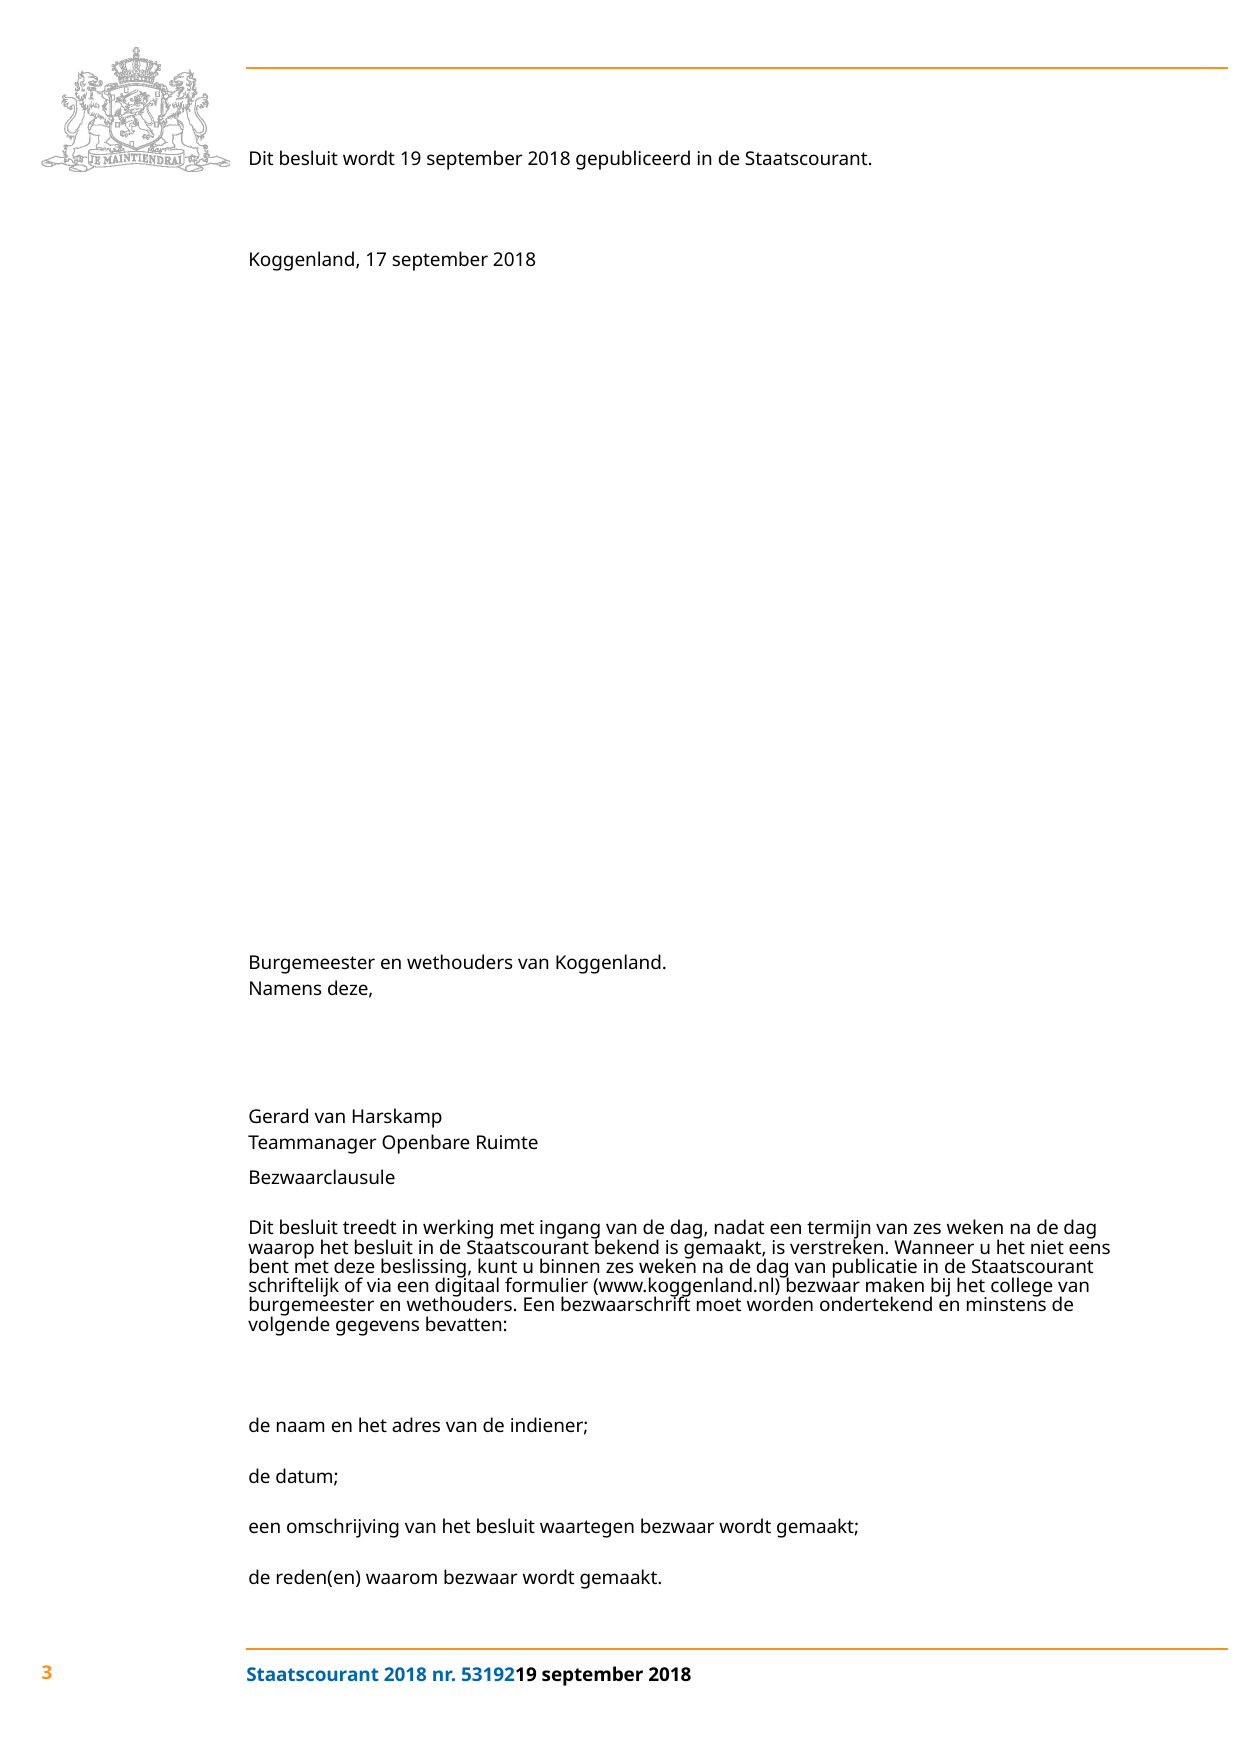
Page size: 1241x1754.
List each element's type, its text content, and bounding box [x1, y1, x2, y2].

text Bezwaarclausule [248, 1169, 1152, 1188]
text Burgemeester en wethouders van Koggenland. [248, 949, 1152, 975]
text de reden(en) waarom bezwaar wordt gemaakt. [248, 1569, 1152, 1588]
text Teammanager Openbare Ruimte [248, 1129, 1152, 1155]
picture [41, 47, 231, 172]
text de datum; [248, 1468, 1152, 1487]
text Namens deze, [248, 975, 1152, 1001]
text Dit besluit treedt in werking met ingang van de dag, nadat een termijn van zes weken na de dag waarop het besluit in de Staatscourant bekend is gemaakt, is verstreken. Wanneer u het niet eens bent met deze beslissing, kunt u binnen zes weken na de dag van publicatie in de Staatscourant schriftelijk of via een digitaal formulier (www.koggenland.nl) bezwaar maken bij het college van burgemeester en wethouders. Een bezwaarschrift moet worden ondertekend en minstens de volgende gegevens bevatten: [248, 1219, 1152, 1335]
text een omschrijving van het besluit waartegen bezwaar wordt gemaakt; [248, 1518, 1152, 1537]
text Gerard van Harskamp [248, 1104, 1152, 1129]
text Koggenland, 17 september 2018 [248, 246, 1152, 272]
text Dit besluit wordt 19 september 2018 gepubliceerd in de Staatscourant. [248, 145, 1152, 171]
text de naam en het adres van de indiener; [248, 1417, 1152, 1436]
